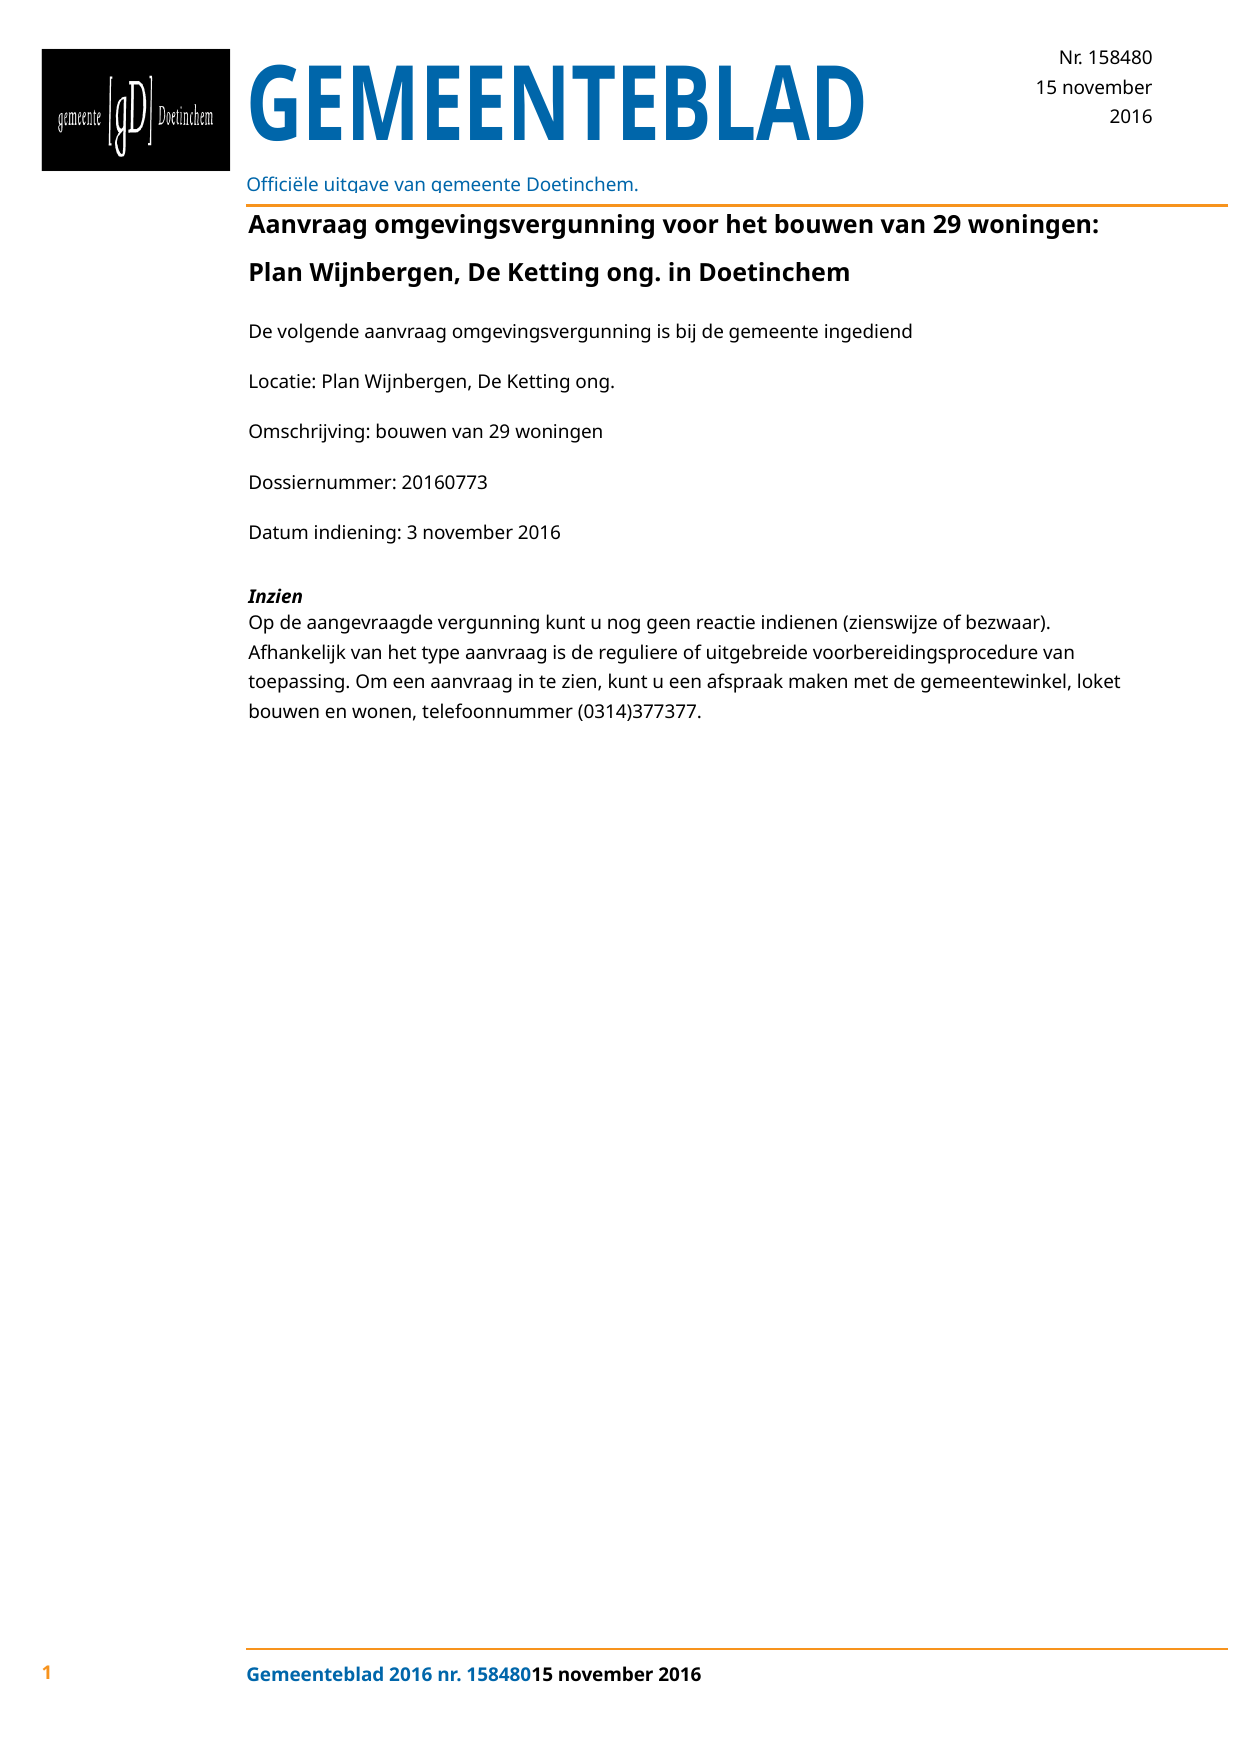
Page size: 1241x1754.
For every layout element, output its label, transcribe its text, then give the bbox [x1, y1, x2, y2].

text Aanvraag omgevingsvergunning voor het bouwen van 29 woningen: Plan Wijnbergen, De Ketting ong. in Doetinchem [248, 207, 1152, 288]
picture [41, 47, 231, 172]
text Omschrijving: bouwen van 29 woningen [248, 419, 1152, 444]
text Locatie: Plan Wijnbergen, De Ketting ong. [248, 368, 1152, 394]
text Datum indiening: 3 november 2016 [248, 519, 1152, 545]
text Op de aangevraagde vergunning kunt u nog geen reactie indienen (zienswijze of bezwaar). Afhankelijk van het type aanvraag is de reguliere of uitgebreide voorbereidingsprocedure van toepassing. Om een aanvraag in te zien, kunt u een afspraak maken met de gemeentewinkel, loket bouwen en wonen, telefoonnummer (0314)377377. [248, 609, 1152, 724]
text Inzien [248, 583, 1152, 609]
text Dossiernummer: 20160773 [248, 469, 1152, 495]
text De volgende aanvraag omgevingsvergunning is bij de gemeente ingediend [248, 318, 1152, 344]
